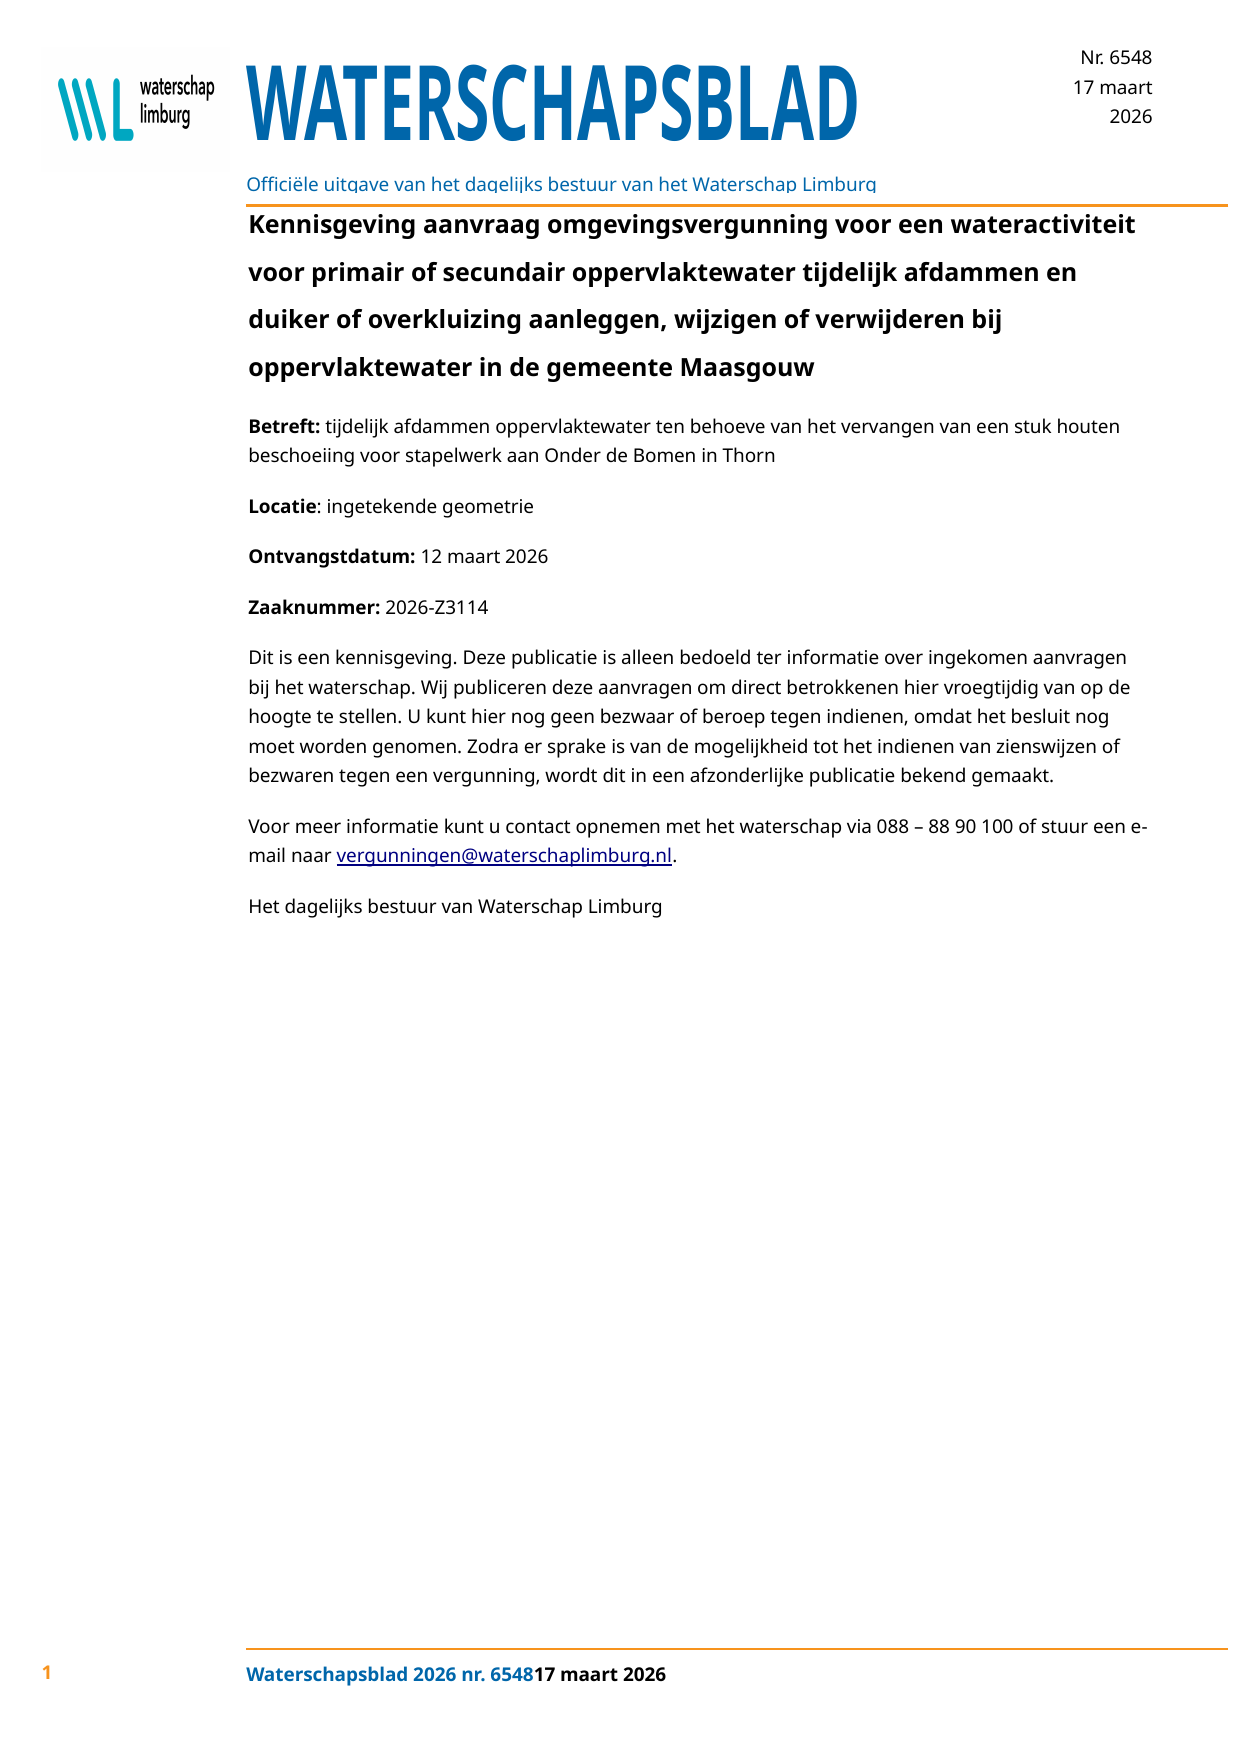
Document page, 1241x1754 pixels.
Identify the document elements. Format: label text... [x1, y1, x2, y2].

text Kennisgeving aanvraag omgevingsvergunning voor een wateractiviteit voor primair of secundair oppervlaktewater tijdelijk afdammen en duiker of overkluizing aanleggen, wijzigen of verwijderen bij oppervlaktewater in de gemeente Maasgouw [248, 207, 1152, 384]
text Locatie: ingetekende geometrie [248, 493, 1152, 519]
text Het dagelijks bestuur van Waterschap Limburg [248, 893, 1152, 919]
text Betreft: tijdelijk afdammen oppervlaktewater ten behoeve van het vervangen van een stuk houten beschoeiing voor stapelwerk aan Onder de Bomen in Thorn [248, 413, 1152, 468]
text Voor meer informatie kunt u contact opnemen met het waterschap via 088 – 88 90 100 of stuur een e-mail naar vergunningen@waterschaplimburg.nl. [248, 813, 1152, 868]
text Dit is een kennisgeving. Deze publicatie is alleen bedoeld ter informatie over ingekomen aanvragen bij het waterschap. Wij publiceren deze aanvragen om direct betrokkenen hier vroegtijdig van op de hoogte te stellen. U kunt hier nog geen bezwaar of beroep tegen indienen, omdat het besluit nog moet worden genomen. Zodra er sprake is van de mogelijkheid tot het indienen van zienswijzen of bezwaren tegen een vergunning, wordt dit in een afzonderlijke publicatie bekend gemaakt. [248, 644, 1152, 788]
picture [41, 47, 231, 172]
text Zaaknummer: 2026-Z3114 [248, 594, 1152, 620]
text Ontvangstdatum: 12 maart 2026 [248, 543, 1152, 569]
